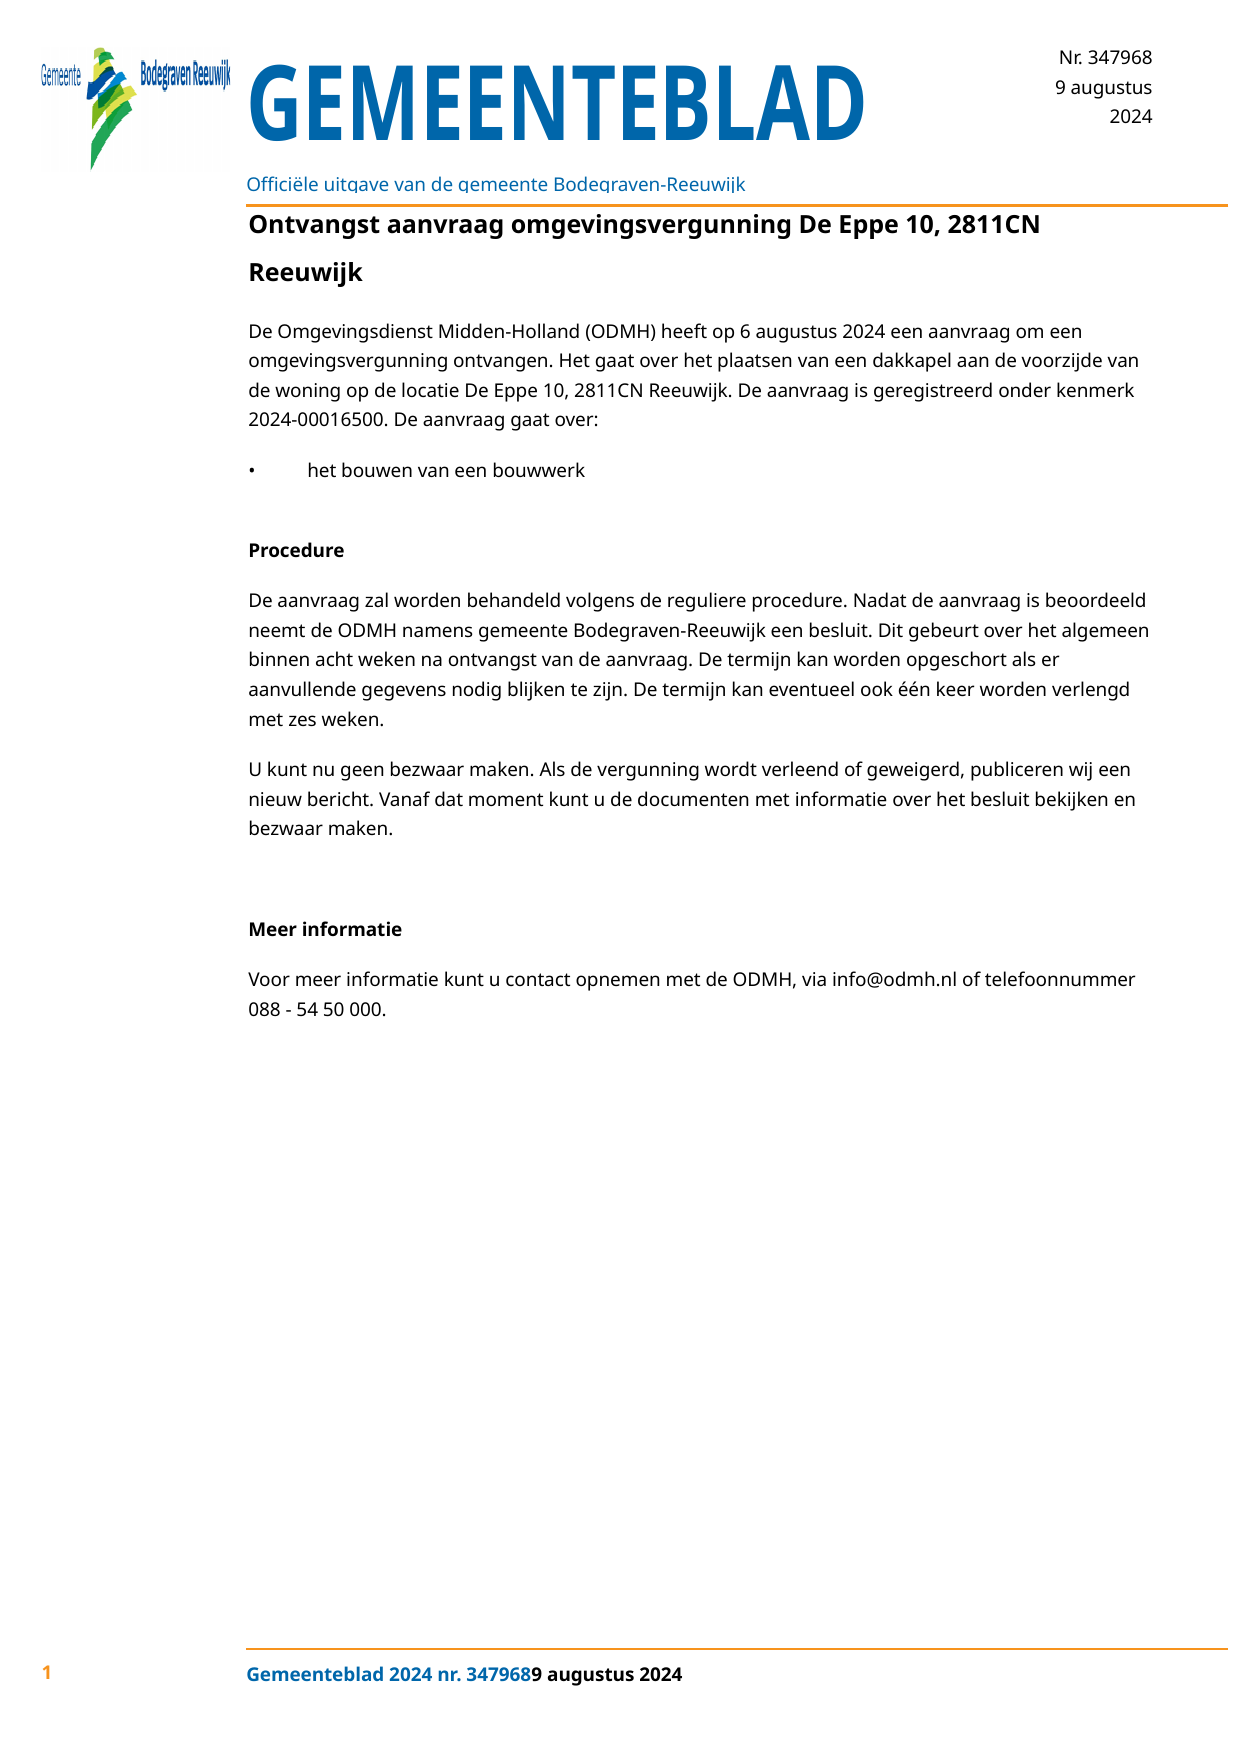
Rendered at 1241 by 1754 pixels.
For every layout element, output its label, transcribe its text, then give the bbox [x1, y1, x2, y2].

text De Omgevingsdienst Midden-Holland (ODMH) heeft op 6 augustus 2024 een aanvraag om een omgevingsvergunning ontvangen. Het gaat over het plaatsen van een dakkapel aan de voorzijde van de woning op de locatie De Eppe 10, 2811CN Reeuwijk. De aanvraag is geregistreerd onder kenmerk 2024-00016500. De aanvraag gaat over: [248, 318, 1152, 432]
text De aanvraag zal worden behandeld volgens de reguliere procedure. Nadat de aanvraag is beoordeeld neemt de ODMH namens gemeente Bodegraven-Reeuwijk een besluit. Dit gebeurt over het algemeen binnen acht weken na ontvangst van de aanvraag. De termijn kan worden opgeschort als er aanvullende gegevens nodig blijken te zijn. De termijn kan eventueel ook één keer worden verlengd met zes weken. [248, 587, 1152, 732]
text Voor meer informatie kunt u contact opnemen met de ODMH, via info@odmh.nl of telefoonnummer 088 - 54 50 000. [248, 967, 1152, 1022]
text Meer informatie [248, 916, 1152, 942]
text U kunt nu geen bezwaar maken. Als de vergunning wordt verleend of geweigerd, publiceren wij een nieuw bericht. Vanaf dat moment kunt u de documenten met informatie over het besluit bekijken en bezwaar maken. [248, 756, 1152, 841]
text Procedure [248, 537, 1152, 563]
list het bouwen van een bouwwerk [248, 457, 1152, 483]
text Ontvangst aanvraag omgevingsvergunning De Eppe 10, 2811CN Reeuwijk [248, 207, 1152, 288]
picture [41, 47, 231, 172]
